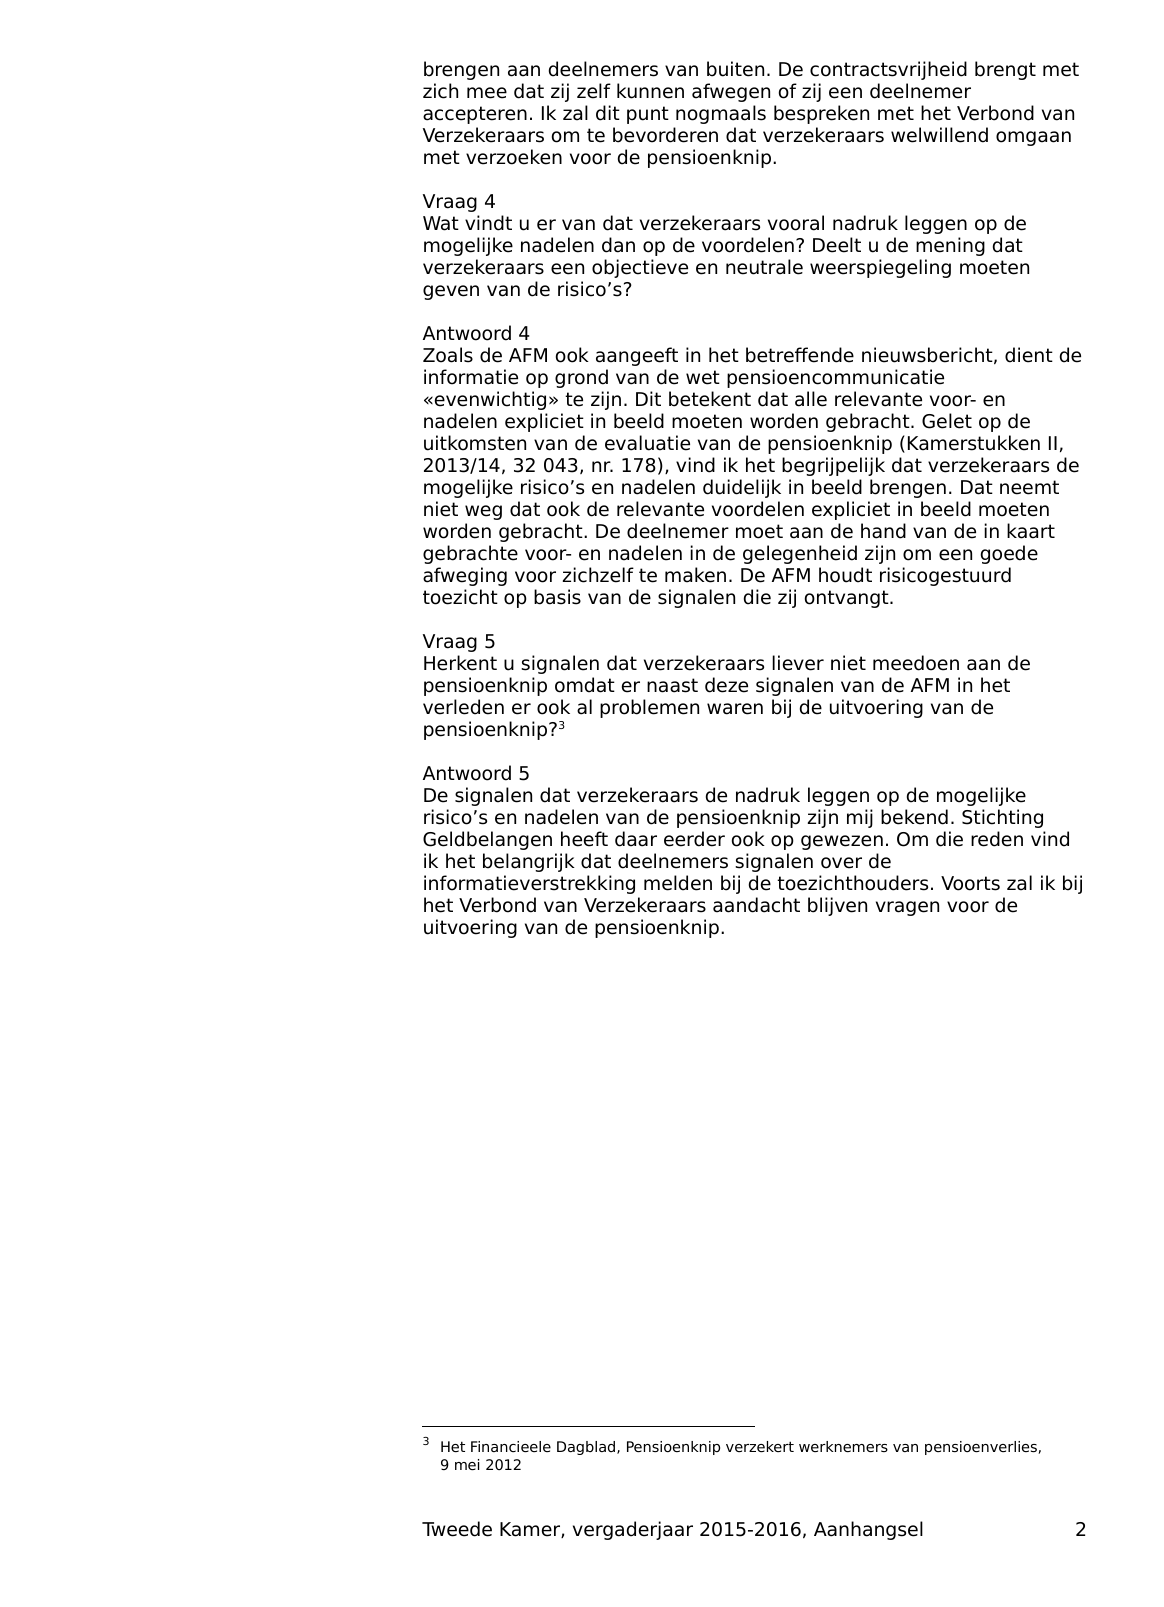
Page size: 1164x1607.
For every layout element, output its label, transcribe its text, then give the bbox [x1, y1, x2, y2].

text Zoals de AFM ook aangeeft in het betreffende nieuwsbericht, dient de informatie op grond van de wet pensioencommunicatie «evenwichtig» te zijn. Dit betekent dat alle relevante voor- en nadelen expliciet in beeld moeten worden gebracht. Gelet op de uitkomsten van de evaluatie van de pensioenknip (Kamerstukken II, 2013/14, 32 043, nr. 178), vind ik het begrijpelijk dat verzekeraars de mogelijke risico’s en nadelen duidelijk in beeld brengen. Dat neemt niet weg dat ook de relevante voordelen expliciet in beeld moeten worden gebracht. De deelnemer moet aan de hand van de in kaart gebrachte voor- en nadelen in de gelegenheid zijn om een goede afweging voor zichzelf te maken. De AFM houdt risicogestuurd toezicht op basis van de signalen die zij ontvangt. [422, 345, 1087, 609]
text Vraag 5 [422, 631, 1087, 653]
text Wat vindt u er van dat verzekeraars vooral nadruk leggen op de mogelijke nadelen dan op de voordelen? Deelt u de mening dat verzekeraars een objectieve en neutrale weerspiegeling moeten geven van de risico’s? [422, 213, 1087, 301]
text brengen aan deelnemers van buiten. De contractsvrijheid brengt met zich mee dat zij zelf kunnen afwegen of zij een deelnemer accepteren. Ik zal dit punt nogmaals bespreken met het Verbond van Verzekeraars om te bevorderen dat verzekeraars welwillend omgaan met verzoeken voor de pensioenknip. [422, 59, 1087, 169]
text Antwoord 4 [422, 323, 1087, 345]
text Vraag 4 [422, 191, 1087, 213]
text De signalen dat verzekeraars de nadruk leggen op de mogelijke risico’s en nadelen van de pensioenknip zijn mij bekend. Stichting Geldbelangen heeft daar eerder ook op gewezen. Om die reden vind ik het belangrijk dat deelnemers signalen over de informatieverstrekking melden bij de toezichthouders. Voorts zal ik bij het Verbond van Verzekeraars aandacht blijven vragen voor de uitvoering van de pensioenknip. [422, 785, 1087, 939]
text Herkent u signalen dat verzekeraars liever niet meedoen aan de pensioenknip omdat er naast deze signalen van de AFM in het verleden er ook al problemen waren bij de uitvoering van de pensioenknip? [422, 653, 1087, 741]
text Het Financieele Dagblad, Pensioenknip verzekert werknemers van pensioenverlies, 9 mei 2012 [422, 1435, 1087, 1474]
text Antwoord 5 [422, 763, 1087, 785]
